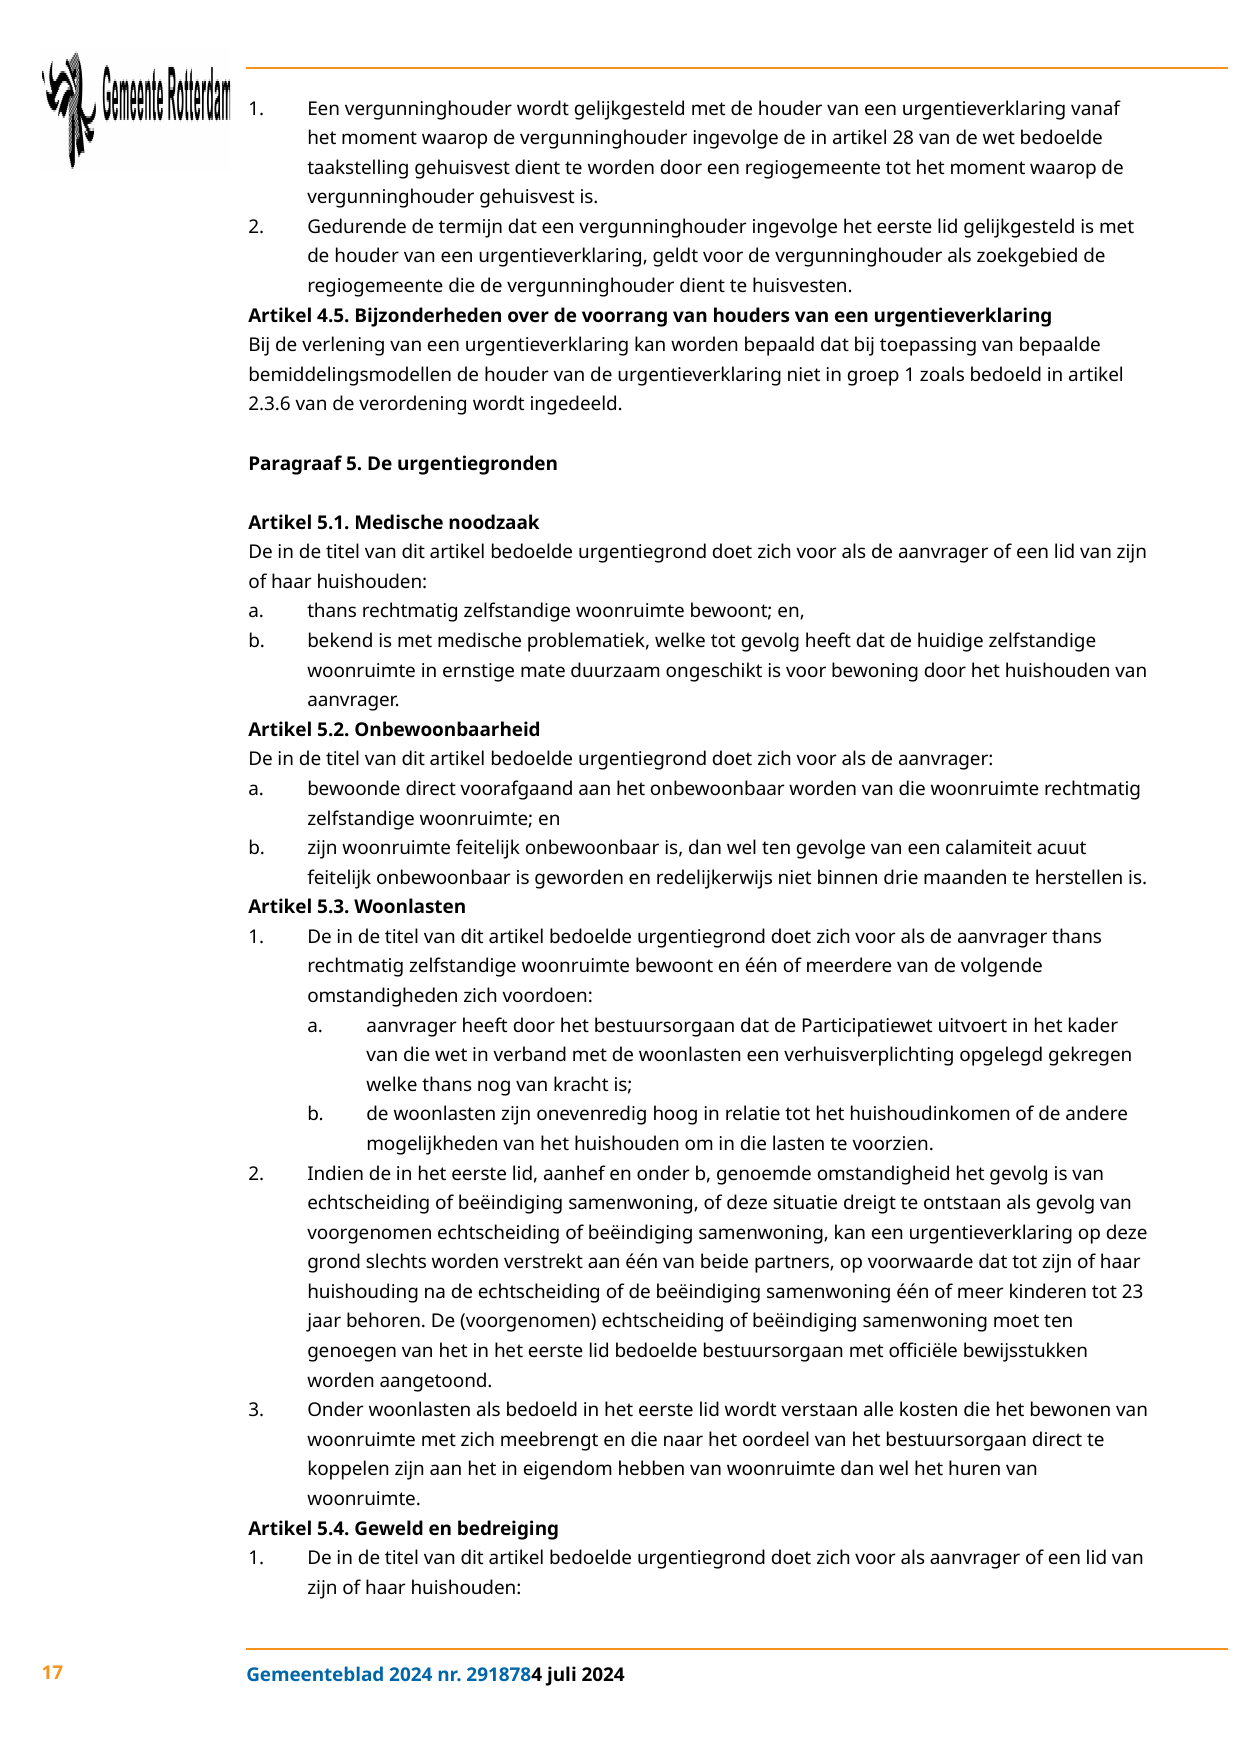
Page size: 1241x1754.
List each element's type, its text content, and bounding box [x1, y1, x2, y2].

text Bij de verlening van een urgentieverklaring kan worden bepaald dat bij toepassing van bepaalde bemiddelingsmodellen de houder van de urgentieverklaring niet in groep 1 zoals bedoeld in artikel 2.3.6 van de verordening wordt ingedeeld. [248, 331, 1152, 416]
text Artikel 5.3. Woonlasten [248, 893, 1152, 919]
list Onder woonlasten als bedoeld in het eerste lid wordt verstaan alle kosten die het bewonen van woonruimte met zich meebrengt en die naar het oordeel van het bestuursorgaan direct te koppelen zijn aan het in eigendom hebben van woonruimte dan wel het huren van woonruimte. [248, 1396, 1152, 1511]
text Artikel 5.2. Onbewoonbaarheid [248, 716, 1152, 742]
text De in de titel van dit artikel bedoelde urgentiegrond doet zich voor als de aanvrager of een lid van zijn of haar huishouden: [248, 538, 1152, 594]
text Paragraaf 5. De urgentiegronden [248, 450, 1152, 476]
list zijn woonruimte feitelijk onbewoonbaar is, dan wel ten gevolge van een calamiteit acuut feitelijk onbewoonbaar is geworden en redelijkerwijs niet binnen drie maanden te herstellen is. [248, 834, 1152, 890]
list aanvrager heeft door het bestuursorgaan dat de Participatiewet uitvoert in het kader van die wet in verband met de woonlasten een verhuisverplichting opgelegd gekregen welke thans nog van kracht is; [307, 1012, 1152, 1097]
list De in de titel van dit artikel bedoelde urgentiegrond doet zich voor als de aanvrager thans rechtmatig zelfstandige woonruimte bewoont en één of meerdere van de volgende omstandigheden zich voordoen: [248, 923, 1152, 1008]
list thans rechtmatig zelfstandige woonruimte bewoont; en, [248, 598, 1152, 623]
list de woonlasten zijn onevenredig hoog in relatie tot het huishoudinkomen of de andere mogelijkheden van het huishouden om in die lasten te voorzien. [307, 1101, 1152, 1156]
list Indien de in het eerste lid, aanhef en onder b, genoemde omstandigheid het gevolg is van echtscheiding of beëindiging samenwoning, of deze situatie dreigt te ontstaan als gevolg van voorgenomen echtscheiding of beëindiging samenwoning, kan een urgentieverklaring op deze grond slechts worden verstrekt aan één van beide partners, op voorwaarde dat tot zijn of haar huishouding na de echtscheiding of de beëindiging samenwoning één of meer kinderen tot 23 jaar behoren. De (voorgenomen) echtscheiding of beëindiging samenwoning moet ten genoegen van het in het eerste lid bedoelde bestuursorgaan met officiële bewijsstukken worden aangetoond. [248, 1160, 1152, 1393]
list bewoonde direct voorafgaand aan het onbewoonbaar worden van die woonruimte rechtmatig zelfstandige woonruimte; en [248, 775, 1152, 831]
text Artikel 4.5. Bijzonderheden over de voorrang van houders van een urgentieverklaring [248, 302, 1152, 328]
list De in de titel van dit artikel bedoelde urgentiegrond doet zich voor als aanvrager of een lid van zijn of haar huishouden: [248, 1544, 1152, 1600]
picture [41, 47, 231, 172]
list bekend is met medische problematiek, welke tot gevolg heeft dat de huidige zelfstandige woonruimte in ernstige mate duurzaam ongeschikt is voor bewoning door het huishouden van aanvrager. [248, 627, 1152, 712]
text Artikel 5.1. Medische noodzaak [248, 509, 1152, 535]
text De in de titel van dit artikel bedoelde urgentiegrond doet zich voor als de aanvrager: [248, 746, 1152, 771]
text Artikel 5.4. Geweld en bedreiging [248, 1515, 1152, 1541]
list Gedurende de termijn dat een vergunninghouder ingevolge het eerste lid gelijkgesteld is met de houder van een urgentieverklaring, geldt voor de vergunninghouder als zoekgebied de regiogemeente die de vergunninghouder dient te huisvesten. [248, 213, 1152, 298]
list Een vergunninghouder wordt gelijkgesteld met de houder van een urgentieverklaring vanaf het moment waarop de vergunninghouder ingevolge de in artikel 28 van de wet bedoelde taakstelling gehuisvest dient te worden door een regiogemeente tot het moment waarop de vergunninghouder gehuisvest is. [248, 95, 1152, 209]
